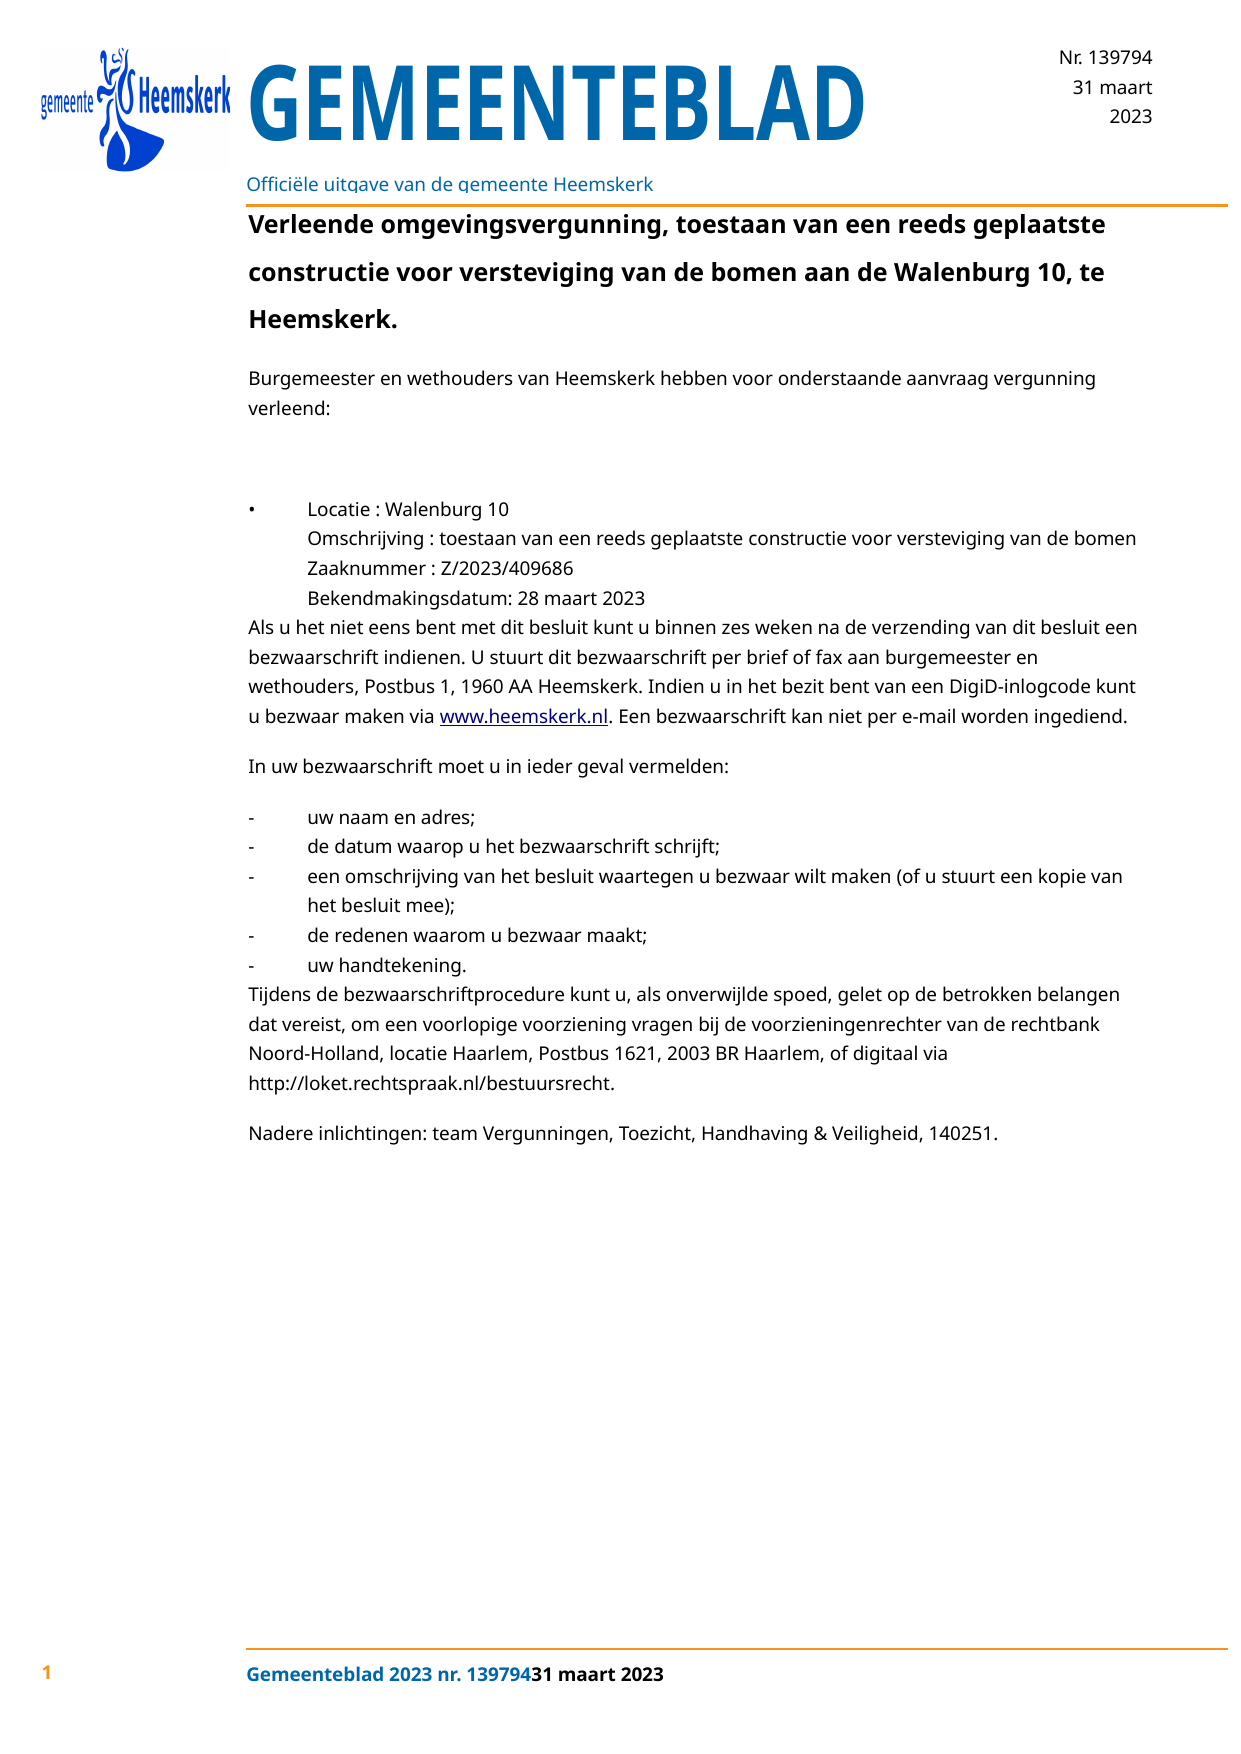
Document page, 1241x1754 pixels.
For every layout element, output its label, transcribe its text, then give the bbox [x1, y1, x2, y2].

list Bekendmakingsdatum: 28 maart 2023 [248, 585, 1152, 610]
text Nadere inlichtingen: team Vergunningen, Toezicht, Handhaving & Veiligheid, 140251. [248, 1121, 1152, 1146]
list Omschrijving : toestaan van een reeds geplaatste constructie voor versteviging van de bomen [248, 526, 1152, 551]
text Verleende omgevingsvergunning, toestaan van een reeds geplaatste constructie voor versteviging van de bomen aan de Walenburg 10, te Heemskerk. [248, 207, 1152, 336]
list Zaaknummer : Z/2023/409686 [248, 555, 1152, 581]
text Als u het niet eens bent met dit besluit kunt u binnen zes weken na de verzending van dit besluit een bezwaarschrift indienen. U stuurt dit bezwaarschrift per brief of fax aan burgemeester en wethouders, Postbus 1, 1960 AA Heemskerk. Indien u in het bezit bent van een DigiD-inlogcode kunt u bezwaar maken via www.heemskerk.nl. Een bezwaarschrift kan niet per e-mail worden ingediend. [248, 614, 1152, 729]
list Locatie : Walenburg 10 [248, 496, 1152, 522]
list de datum waarop u het bezwaarschrift schrijft; [248, 833, 1152, 859]
list een omschrijving van het besluit waartegen u bezwaar wilt maken (of u stuurt een kopie van het besluit mee); [248, 863, 1152, 918]
text Burgemeester en wethouders van Heemskerk hebben voor onderstaande aanvraag vergunning verleend: [248, 366, 1152, 421]
list uw naam en adres; [248, 804, 1152, 829]
text In uw bezwaarschrift moet u in ieder geval vermelden: [248, 753, 1152, 779]
list uw handtekening. [248, 952, 1152, 977]
list de redenen waarom u bezwaar maakt; [248, 922, 1152, 948]
text Tijdens de bezwaarschriftprocedure kunt u, als onverwijlde spoed, gelet op de betrokken belangen dat vereist, om een voorlopige voorziening vragen bij de voorzieningenrechter van de rechtbank Noord-Holland, locatie Haarlem, Postbus 1621, 2003 BR Haarlem, of digitaal via http://loket.rechtspraak.nl/bestuursrecht. [248, 981, 1152, 1096]
picture [41, 47, 231, 172]
